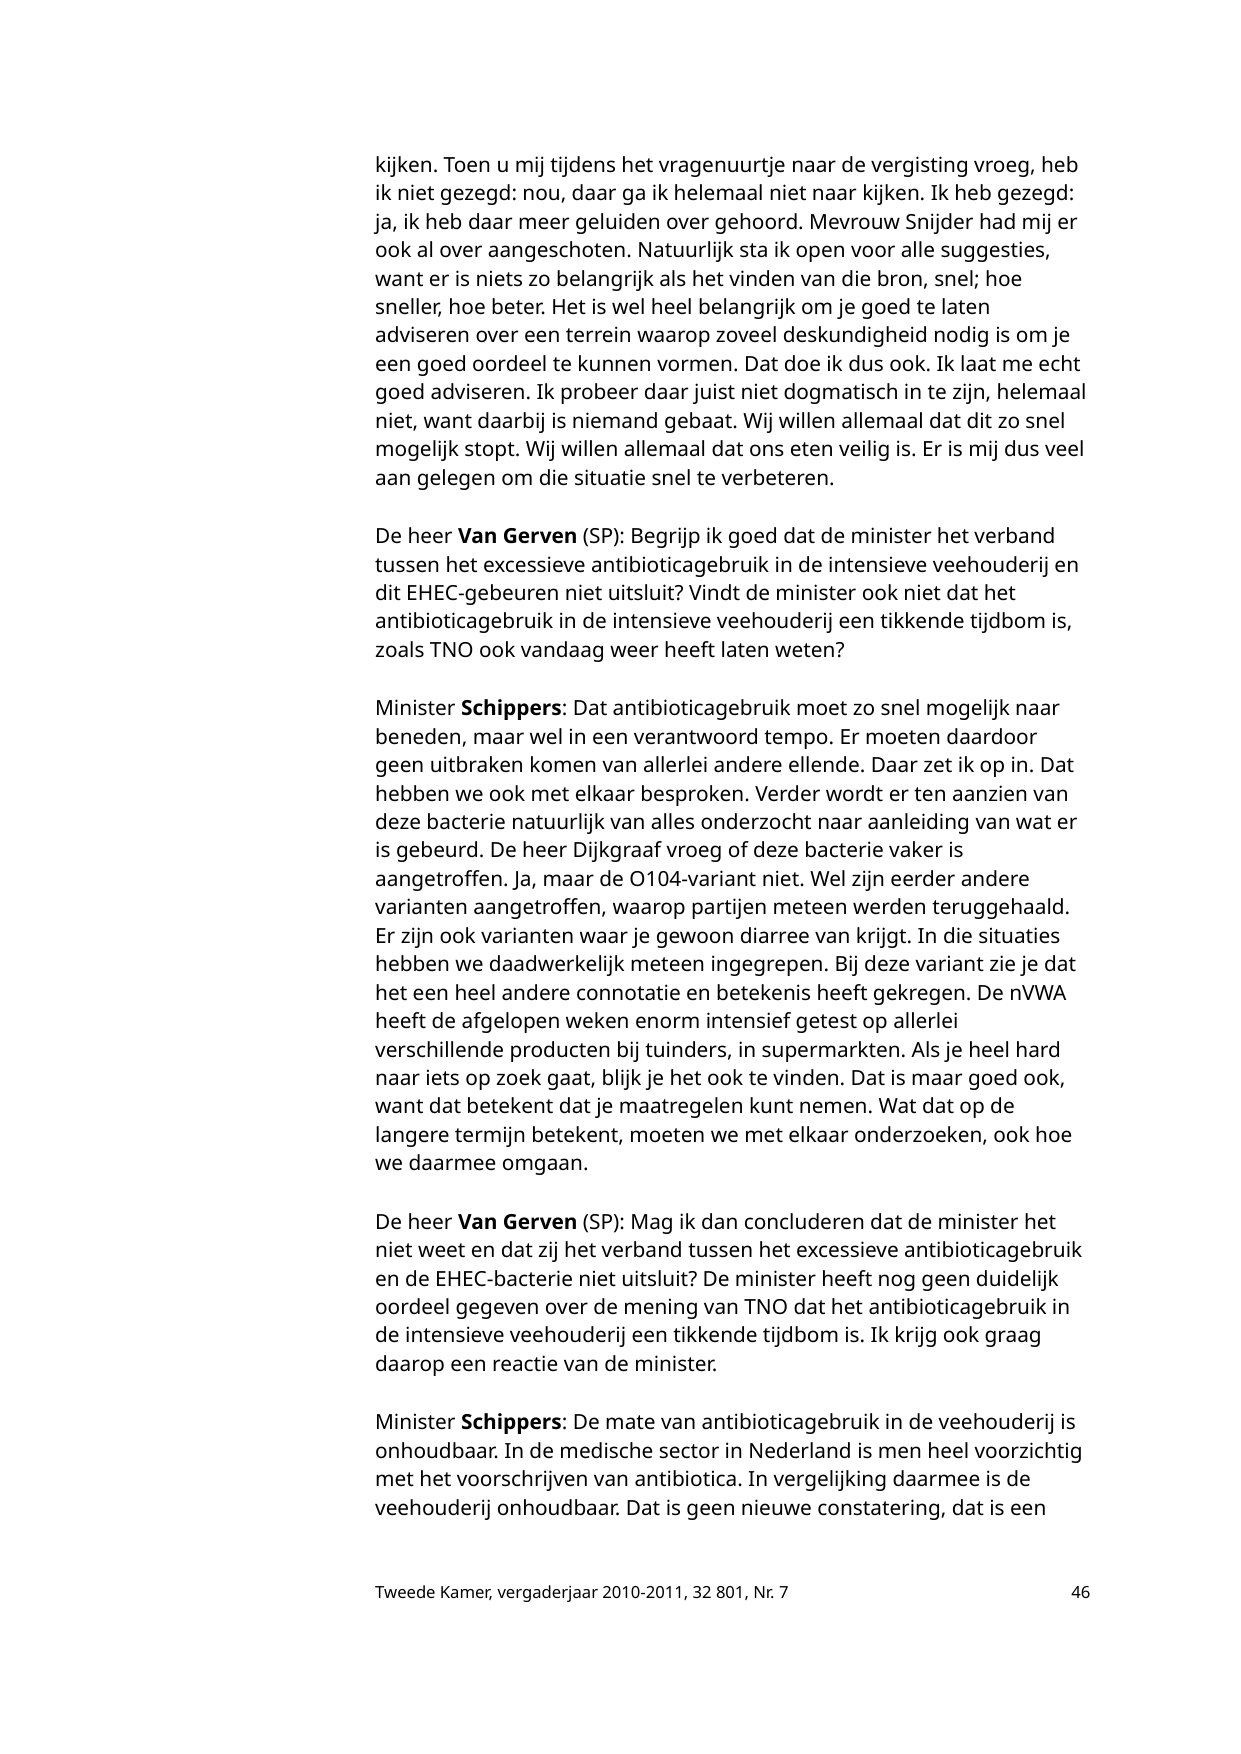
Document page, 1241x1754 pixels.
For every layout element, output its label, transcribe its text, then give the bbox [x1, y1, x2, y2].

text Minister Schippers: Dat antibioticagebruik moet zo snel mogelijk naar beneden, maar wel in een verantwoord tempo. Er moeten daardoor geen uitbraken komen van allerlei andere ellende. Daar zet ik op in. Dat hebben we ook met elkaar besproken. Verder wordt er ten aanzien van deze bacterie natuurlijk van alles onderzocht naar aanleiding van wat er is gebeurd. De heer Dijkgraaf vroeg of deze bacterie vaker is aangetroffen. Ja, maar de O104-variant niet. Wel zijn eerder andere varianten aangetroffen, waarop partijen meteen werden teruggehaald. Er zijn ook varianten waar je gewoon diarree van krijgt. In die situaties hebben we daadwerkelijk meteen ingegrepen. Bij deze variant zie je dat het een heel andere connotatie en betekenis heeft gekregen. De nVWA heeft de afgelopen weken enorm intensief getest op allerlei verschillende producten bij tuinders, in supermarkten. Als je heel hard naar iets op zoek gaat, blijk je het ook te vinden. Dat is maar goed ook, want dat betekent dat je maatregelen kunt nemen. Wat dat op de langere termijn betekent, moeten we met elkaar onderzoeken, ook hoe we daarmee omgaan. [375, 693, 1090, 1177]
text De heer Van Gerven (SP): Begrijp ik goed dat de minister het verband tussen het excessieve antibioticagebruik in de intensieve veehouderij en dit EHEC-gebeuren niet uitsluit? Vindt de minister ook niet dat het antibioticagebruik in de intensieve veehouderij een tikkende tijdbom is, zoals TNO ook vandaag weer heeft laten weten? [375, 521, 1090, 663]
text De heer Van Gerven (SP): Mag ik dan concluderen dat de minister het niet weet en dat zij het verband tussen het excessieve antibioticagebruik en de EHEC-bacterie niet uitsluit? De minister heeft nog geen duidelijk oordeel gegeven over de mening van TNO dat het antibioticagebruik in de intensieve veehouderij een tikkende tijdbom is. Ik krijg ook graag daarop een reactie van de minister. [375, 1207, 1090, 1377]
text kijken. Toen u mij tijdens het vragenuurtje naar de vergisting vroeg, heb ik niet gezegd: nou, daar ga ik helemaal niet naar kijken. Ik heb gezegd: ja, ik heb daar meer geluiden over gehoord. Mevrouw Snijder had mij er ook al over aangeschoten. Natuurlijk sta ik open voor alle suggesties, want er is niets zo belangrijk als het vinden van die bron, snel; hoe sneller, hoe beter. Het is wel heel belangrijk om je goed te laten adviseren over een terrein waarop zoveel deskundigheid nodig is om je een goed oordeel te kunnen vormen. Dat doe ik dus ook. Ik laat me echt goed adviseren. Ik probeer daar juist niet dogmatisch in te zijn, helemaal niet, want daarbij is niemand gebaat. Wij willen allemaal dat dit zo snel mogelijk stopt. Wij willen allemaal dat ons eten veilig is. Er is mij dus veel aan gelegen om die situatie snel te verbeteren. [375, 150, 1090, 491]
text Minister Schippers: De mate van antibioticagebruik in de veehouderij is onhoudbaar. In de medische sector in Nederland is men heel voorzichtig met het voorschrijven van antibiotica. In vergelijking daarmee is de veehouderij onhoudbaar. Dat is geen nieuwe constatering, dat is een [375, 1407, 1090, 1521]
